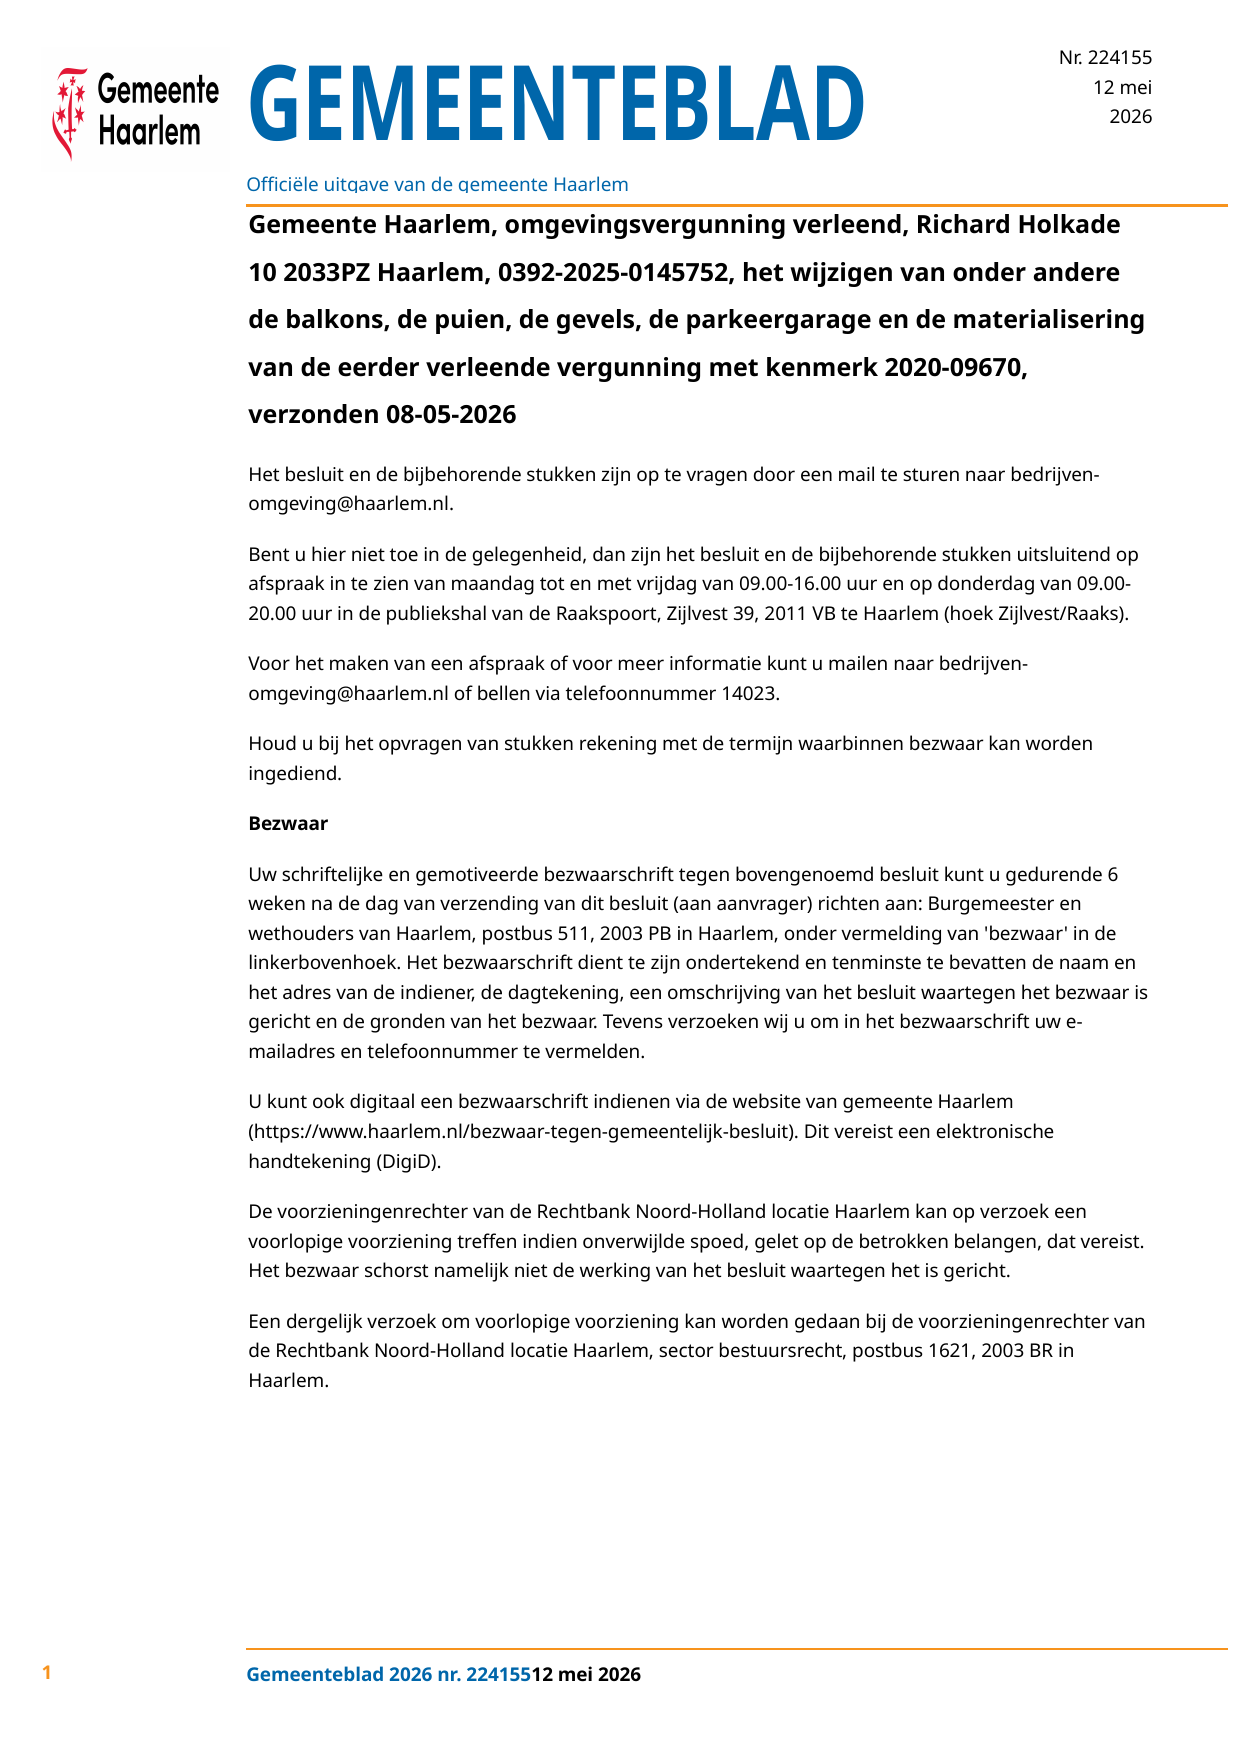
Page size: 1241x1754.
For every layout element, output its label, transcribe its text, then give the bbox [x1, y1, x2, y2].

text Het besluit en de bijbehorende stukken zijn op te vragen door een mail te sturen naar bedrijven-omgeving@haarlem.nl. [248, 461, 1152, 516]
text Bezwaar [248, 810, 1152, 836]
text U kunt ook digitaal een bezwaarschrift indienen via de website van gemeente Haarlem (https://www.haarlem.nl/bezwaar-tegen-gemeentelijk-besluit). Dit vereist een elektronische handtekening (DigiD). [248, 1089, 1152, 1173]
text Houd u bij het opvragen van stukken rekening met de termijn waarbinnen bezwaar kan worden ingediend. [248, 730, 1152, 786]
text Een dergelijk verzoek om voorlopige voorziening kan worden gedaan bij de voorzieningenrechter van de Rechtbank Noord-Holland locatie Haarlem, sector bestuursrecht, postbus 1621, 2003 BR in Haarlem. [248, 1308, 1152, 1393]
text Gemeente Haarlem, omgevingsvergunning verleend, Richard Holkade 10 2033PZ Haarlem, 0392-2025-0145752, het wijzigen van onder andere de balkons, de puien, de gevels, de parkeergarage en de materialisering van de eerder verleende vergunning met kenmerk 2020-09670, verzonden 08-05-2026 [248, 207, 1152, 431]
text De voorzieningenrechter van de Rechtbank Noord-Holland locatie Haarlem kan op verzoek een voorlopige voorziening treffen indien onverwijlde spoed, gelet op de betrokken belangen, dat vereist. Het bezwaar schorst namelijk niet de werking van het besluit waartegen het is gericht. [248, 1198, 1152, 1283]
picture [41, 47, 231, 172]
text Uw schriftelijke en gemotiveerde bezwaarschrift tegen bovengenoemd besluit kunt u gedurende 6 weken na de dag van verzending van dit besluit (aan aanvrager) richten aan: Burgemeester en wethouders van Haarlem, postbus 511, 2003 PB in Haarlem, onder vermelding van 'bezwaar' in de linkerbovenhoek. Het bezwaarschrift dient te zijn ondertekend en tenminste te bevatten de naam en het adres van de indiener, de dagtekening, een omschrijving van het besluit waartegen het bezwaar is gericht en de gronden van het bezwaar. Tevens verzoeken wij u om in het bezwaarschrift uw e-mailadres en telefoonnummer te vermelden. [248, 861, 1152, 1064]
text Voor het maken van een afspraak of voor meer informatie kunt u mailen naar bedrijven-omgeving@haarlem.nl of bellen via telefoonnummer 14023. [248, 650, 1152, 706]
text Bent u hier niet toe in de gelegenheid, dan zijn het besluit en de bijbehorende stukken uitsluitend op afspraak in te zien van maandag tot en met vrijdag van 09.00-16.00 uur en op donderdag van 09.00-20.00 uur in de publiekshal van de Raakspoort, Zijlvest 39, 2011 VB te Haarlem (hoek Zijlvest/Raaks). [248, 541, 1152, 626]
